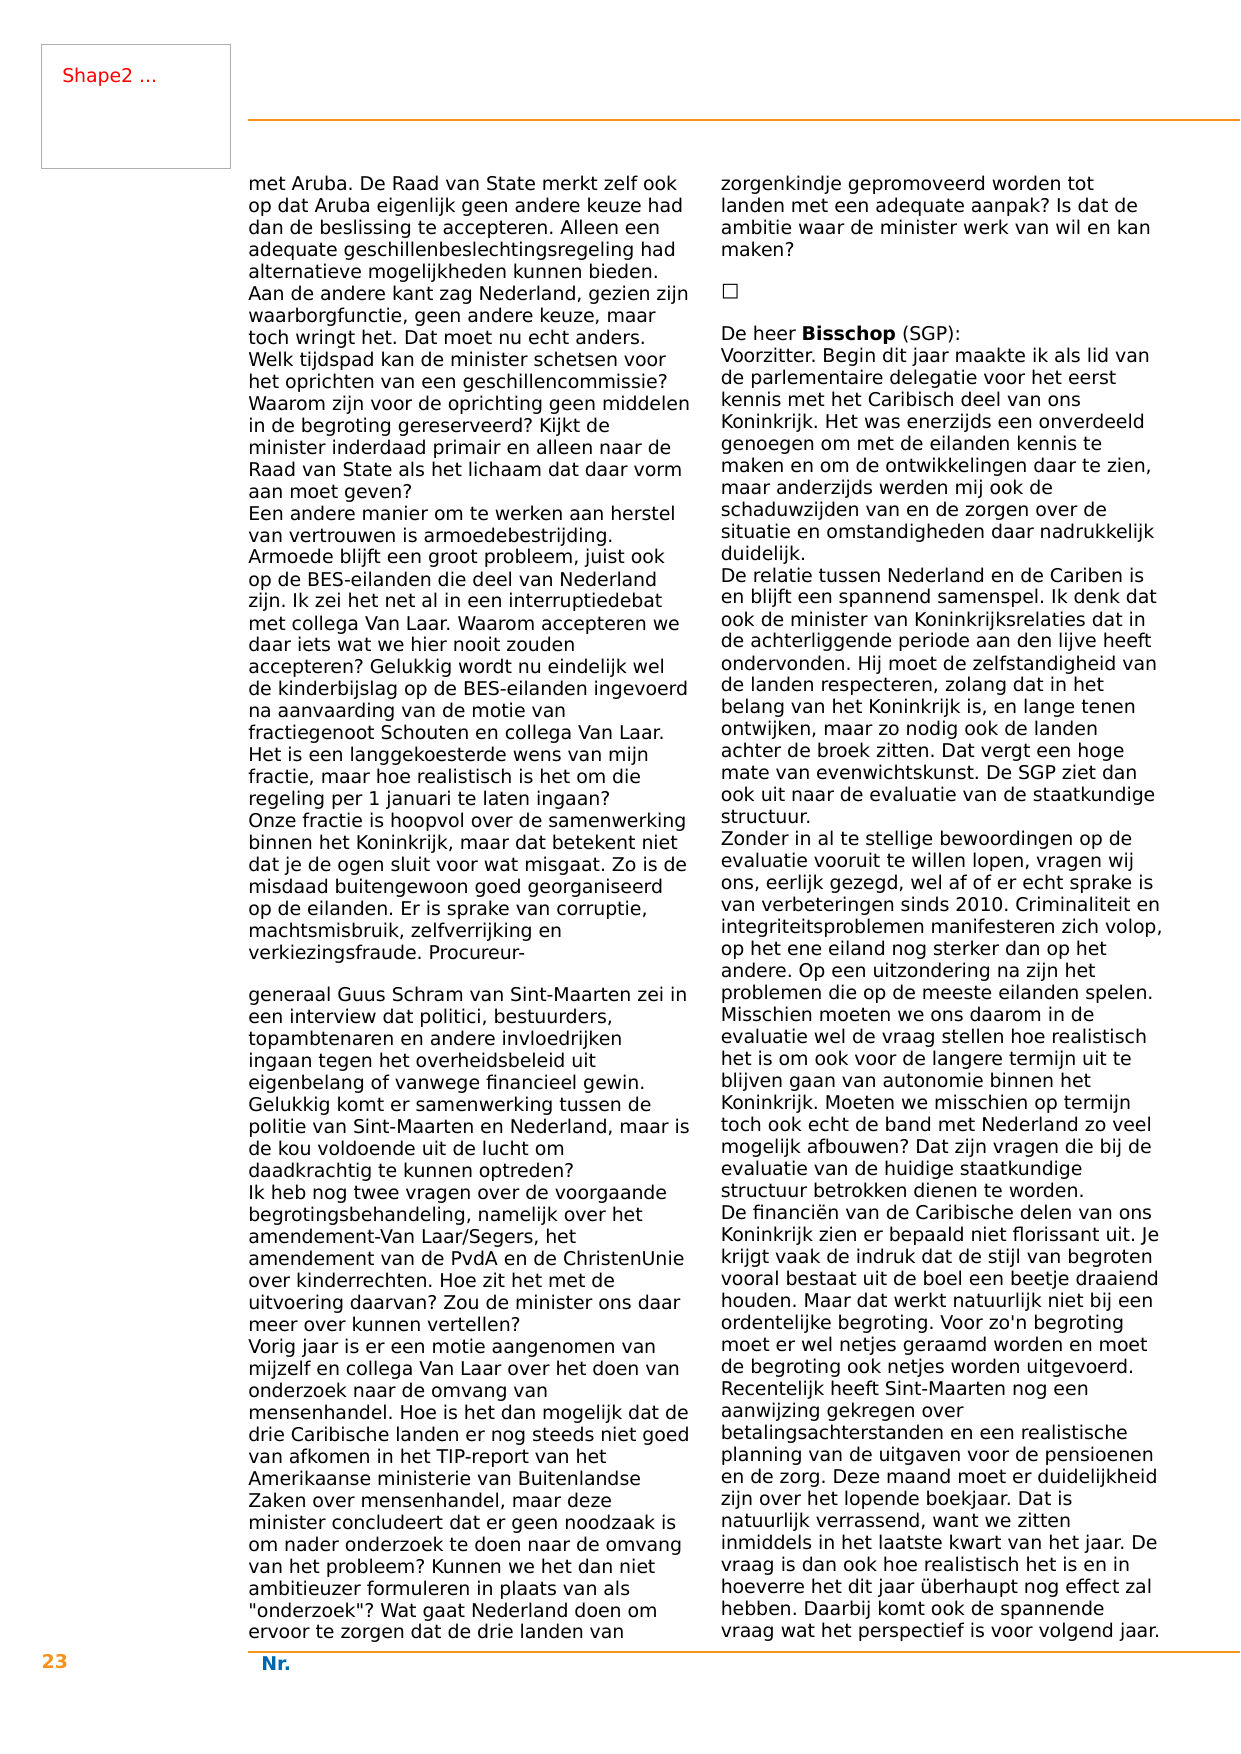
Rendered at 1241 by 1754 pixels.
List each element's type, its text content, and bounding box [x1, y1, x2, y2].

text Onze fractie is hoopvol over de samenwerking binnen het Koninkrijk, maar dat betekent niet dat je de ogen sluit voor wat misgaat. Zo is de misdaad buitengewoon goed georganiseerd op de eilanden. Er is sprake van corruptie, machtsmisbruik, zelfverrijking en verkiezingsfraude. Procureur- [248, 810, 691, 964]
text generaal Guus Schram van Sint-Maarten zei in een interview dat politici, bestuurders, topambtenaren en andere invloedrijken ingaan tegen het overheidsbeleid uit eigenbelang of vanwege financieel gewin. Gelukkig komt er samenwerking tussen de politie van Sint-Maarten en Nederland, maar is de kou voldoende uit de lucht om daadkrachtig te kunnen optreden? [248, 984, 691, 1182]
text ⬜ [721, 281, 1163, 303]
text Een andere manier om te werken aan herstel van vertrouwen is armoedebestrijding. Armoede blijft een groot probleem, juist ook op de BES-eilanden die deel van Nederland zijn. Ik zei het net al in een interruptiedebat met collega Van Laar. Waarom accepteren we daar iets wat we hier nooit zouden accepteren? Gelukkig wordt nu eindelijk wel de kinderbijslag op de BES-eilanden ingevoerd na aanvaarding van de motie van fractiegenoot Schouten en collega Van Laar. Het is een langgekoesterde wens van mijn fractie, maar hoe realistisch is het om die regeling per 1 januari te laten ingaan? [248, 502, 691, 810]
text Zonder in al te stellige bewoordingen op de evaluatie vooruit te willen lopen, vragen wij ons, eerlijk gezegd, wel af of er echt sprake is van verbeteringen sinds 2010. Criminaliteit en integriteitsproblemen manifesteren zich volop, op het ene eiland nog sterker dan op het andere. Op een uitzondering na zijn het problemen die op de meeste eilanden spelen. Misschien moeten we ons daarom in de evaluatie wel de vraag stellen hoe realistisch het is om ook voor de langere termijn uit te blijven gaan van autonomie binnen het Koninkrijk. Moeten we misschien op termijn toch ook echt de band met Nederland zo veel mogelijk afbouwen? Dat zijn vragen die bij de evaluatie van de huidige staatkundige structuur betrokken dienen te worden. [721, 828, 1163, 1202]
text zorgenkindje gepromoveerd worden tot landen met een adequate aanpak? Is dat de ambitie waar de minister werk van wil en kan maken? [721, 173, 1163, 261]
text De heer Bisschop (SGP): [721, 323, 1163, 345]
text Ik heb nog twee vragen over de voorgaande begrotingsbehandeling, namelijk over het amendement-Van Laar/Segers, het amendement van de PvdA en de ChristenUnie over kinderrechten. Hoe zit het met de uitvoering daarvan? Zou de minister ons daar meer over kunnen vertellen? [248, 1182, 691, 1336]
text De financiën van de Caribische delen van ons Koninkrijk zien er bepaald niet florissant uit. Je krijgt vaak de indruk dat de stijl van begroten vooral bestaat uit de boel een beetje draaiend houden. Maar dat werkt natuurlijk niet bij een ordentelijke begroting. Voor zo'n begroting moet er wel netjes geraamd worden en moet de begroting ook netjes worden uitgevoerd. Recentelijk heeft Sint-Maarten nog een aanwijzing gekregen over betalingsachterstanden en een realistische planning van de uitgaven voor de pensioenen en de zorg. Deze maand moet er duidelijkheid zijn over het lopende boekjaar. Dat is natuurlijk verrassend, want we zitten inmiddels in het laatste kwart van het jaar. De vraag is dan ook hoe realistisch het is en in hoeverre het dit jaar überhaupt nog effect zal hebben. Daarbij komt ook de spannende vraag wat het perspectief is voor volgend jaar. [721, 1202, 1163, 1641]
text met Aruba. De Raad van State merkt zelf ook op dat Aruba eigenlijk geen andere keuze had dan de beslissing te accepteren. Alleen een adequate geschillenbeslechtingsregeling had alternatieve mogelijkheden kunnen bieden. Aan de andere kant zag Nederland, gezien zijn waarborgfunctie, geen andere keuze, maar toch wringt het. Dat moet nu echt anders. Welk tijdspad kan de minister schetsen voor het oprichten van een geschillencommissie? Waarom zijn voor de oprichting geen middelen in de begroting gereserveerd? Kijkt de minister inderdaad primair en alleen naar de Raad van State als het lichaam dat daar vorm aan moet geven? [248, 173, 691, 502]
text Voorzitter. Begin dit jaar maakte ik als lid van de parlementaire delegatie voor het eerst kennis met het Caribisch deel van ons Koninkrijk. Het was enerzijds een onverdeeld genoegen om met de eilanden kennis te maken en om de ontwikkelingen daar te zien, maar anderzijds werden mij ook de schaduwzijden van en de zorgen over de situatie en omstandigheden daar nadrukkelijk duidelijk. [721, 345, 1163, 564]
text Vorig jaar is er een motie aangenomen van mijzelf en collega Van Laar over het doen van onderzoek naar de omvang van mensenhandel. Hoe is het dan mogelijk dat de drie Caribische landen er nog steeds niet goed van afkomen in het TIP-report van het Amerikaanse ministerie van Buitenlandse Zaken over mensenhandel, maar deze minister concludeert dat er geen noodzaak is om nader onderzoek te doen naar de omvang van het probleem? Kunnen we het dan niet ambitieuzer formuleren in plaats van als "onderzoek"? Wat gaat Nederland doen om ervoor te zorgen dat de drie landen van [248, 1336, 691, 1643]
text De relatie tussen Nederland en de Cariben is en blijft een spannend samenspel. Ik denk dat ook de minister van Koninkrijksrelaties dat in de achterliggende periode aan den lijve heeft ondervonden. Hij moet de zelfstandigheid van de landen respecteren, zolang dat in het belang van het Koninkrijk is, en lange tenen ontwijken, maar zo nodig ook de landen achter de broek zitten. Dat vergt een hoge mate van evenwichtskunst. De SGP ziet dan ook uit naar de evaluatie van de staatkundige structuur. [721, 564, 1163, 828]
